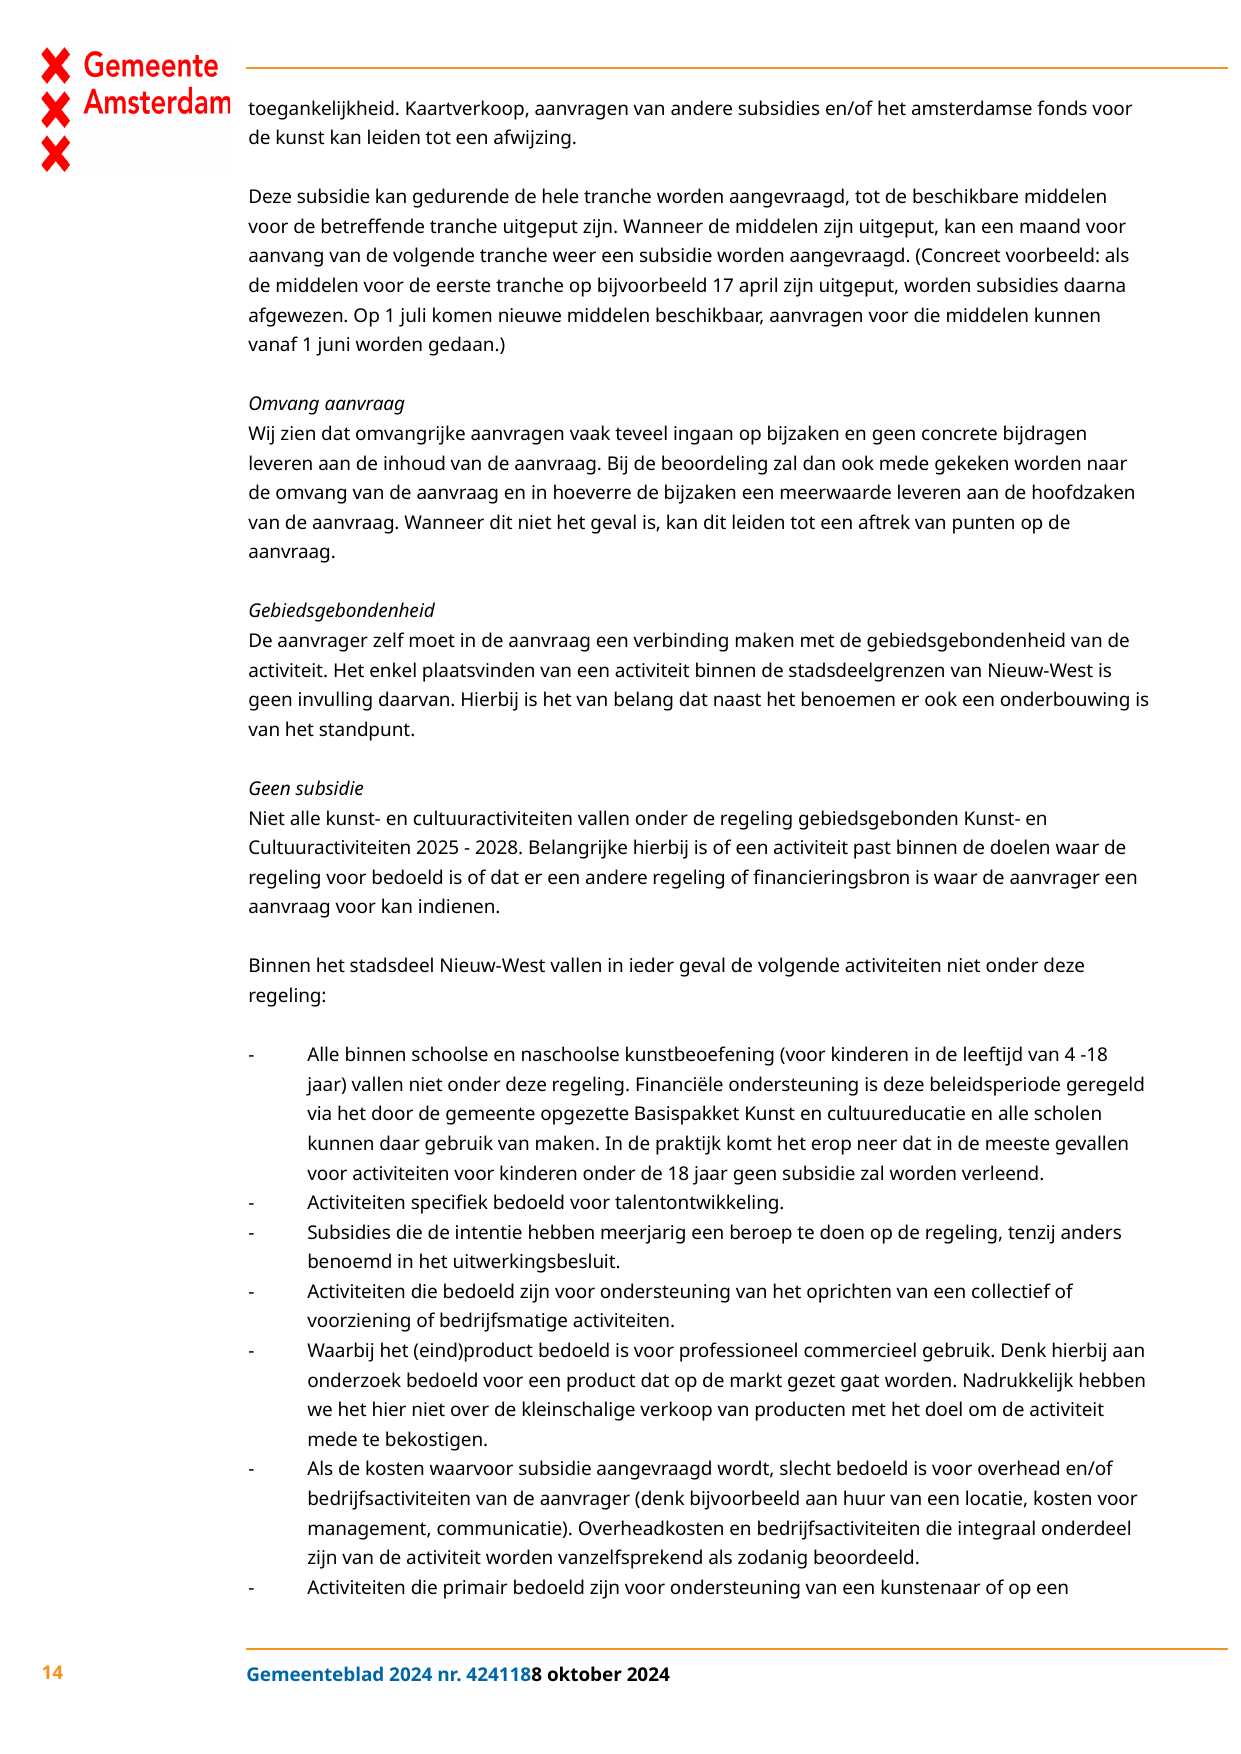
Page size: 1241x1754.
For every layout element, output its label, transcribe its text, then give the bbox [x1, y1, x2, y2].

list Subsidies die de intentie hebben meerjarig een beroep te doen op de regeling, tenzij anders benoemd in het uitwerkingsbesluit. [248, 1219, 1152, 1274]
list Waarbij het (eind)product bedoeld is voor professioneel commercieel gebruik. Denk hierbij aan onderzoek bedoeld voor een product dat op de markt gezet gaat worden. Nadrukkelijk hebben we het hier niet over de kleinschalige verkoop van producten met het doel om de activiteit mede te bekostigen. [248, 1337, 1152, 1452]
text Niet alle kunst- en cultuuractiviteiten vallen onder de regeling gebiedsgebonden Kunst- en Cultuuractiviteiten 2025 - 2028. Belangrijke hierbij is of een activiteit past binnen de doelen waar de regeling voor bedoeld is of dat er een andere regeling of financieringsbron is waar de aanvrager een aanvraag voor kan indienen. [248, 805, 1152, 919]
text Geen subsidie [248, 775, 1152, 801]
text Wij zien dat omvangrijke aanvragen vaak teveel ingaan op bijzaken en geen concrete bijdragen leveren aan de inhoud van de aanvraag. Bij de beoordeling zal dan ook mede gekeken worden naar de omvang van de aanvraag en in hoeverre de bijzaken een meerwaarde leveren aan de hoofdzaken van de aanvraag. Wanneer dit niet het geval is, kan dit leiden tot een aftrek van punten op de aanvraag. [248, 420, 1152, 564]
list Activiteiten die primair bedoeld zijn voor ondersteuning van een kunstenaar of op een [248, 1574, 1152, 1600]
text Binnen het stadsdeel Nieuw-West vallen in ieder geval de volgende activiteiten niet onder deze regeling: [248, 953, 1152, 1008]
text Gebiedsgebondenheid [248, 598, 1152, 623]
text De aanvrager zelf moet in de aanvraag een verbinding maken met de gebiedsgebondenheid van de activiteit. Het enkel plaatsvinden van een activiteit binnen de stadsdeelgrenzen van Nieuw-West is geen invulling daarvan. Hierbij is het van belang dat naast het benoemen er ook een onderbouwing is van het standpunt. [248, 627, 1152, 742]
text Deze subsidie kan gedurende de hele tranche worden aangevraagd, tot de beschikbare middelen voor de betreffende tranche uitgeput zijn. Wanneer de middelen zijn uitgeput, kan een maand voor aanvang van de volgende tranche weer een subsidie worden aangevraagd. (Concreet voorbeeld: als de middelen voor de eerste tranche op bijvoorbeeld 17 april zijn uitgeput, worden subsidies daarna afgewezen. Op 1 juli komen nieuwe middelen beschikbaar, aanvragen voor die middelen kunnen vanaf 1 juni worden gedaan.) [248, 183, 1152, 357]
picture [41, 47, 231, 172]
list Als de kosten waarvoor subsidie aangevraagd wordt, slecht bedoeld is voor overhead en/of bedrijfsactiviteiten van de aanvrager (denk bijvoorbeeld aan huur van een locatie, kosten voor management, communicatie). Overheadkosten en bedrijfsactiviteiten die integraal onderdeel zijn van de activiteit worden vanzelfsprekend als zodanig beoordeeld. [248, 1456, 1152, 1570]
list Activiteiten specifiek bedoeld voor talentontwikkeling. [248, 1189, 1152, 1215]
text toegankelijkheid. Kaartverkoop, aanvragen van andere subsidies en/of het amsterdamse fonds voor de kunst kan leiden tot een afwijzing. [248, 95, 1152, 150]
list Alle binnen schoolse en naschoolse kunstbeoefening (voor kinderen in de leeftijd van 4 -18 jaar) vallen niet onder deze regeling. Financiële ondersteuning is deze beleidsperiode geregeld via het door de gemeente opgezette Basispakket Kunst en cultuureducatie en alle scholen kunnen daar gebruik van maken. In de praktijk komt het erop neer dat in de meeste gevallen voor activiteiten voor kinderen onder de 18 jaar geen subsidie zal worden verleend. [248, 1041, 1152, 1186]
text Omvang aanvraag [248, 391, 1152, 416]
list Activiteiten die bedoeld zijn voor ondersteuning van het oprichten van een collectief of voorziening of bedrijfsmatige activiteiten. [248, 1278, 1152, 1333]
